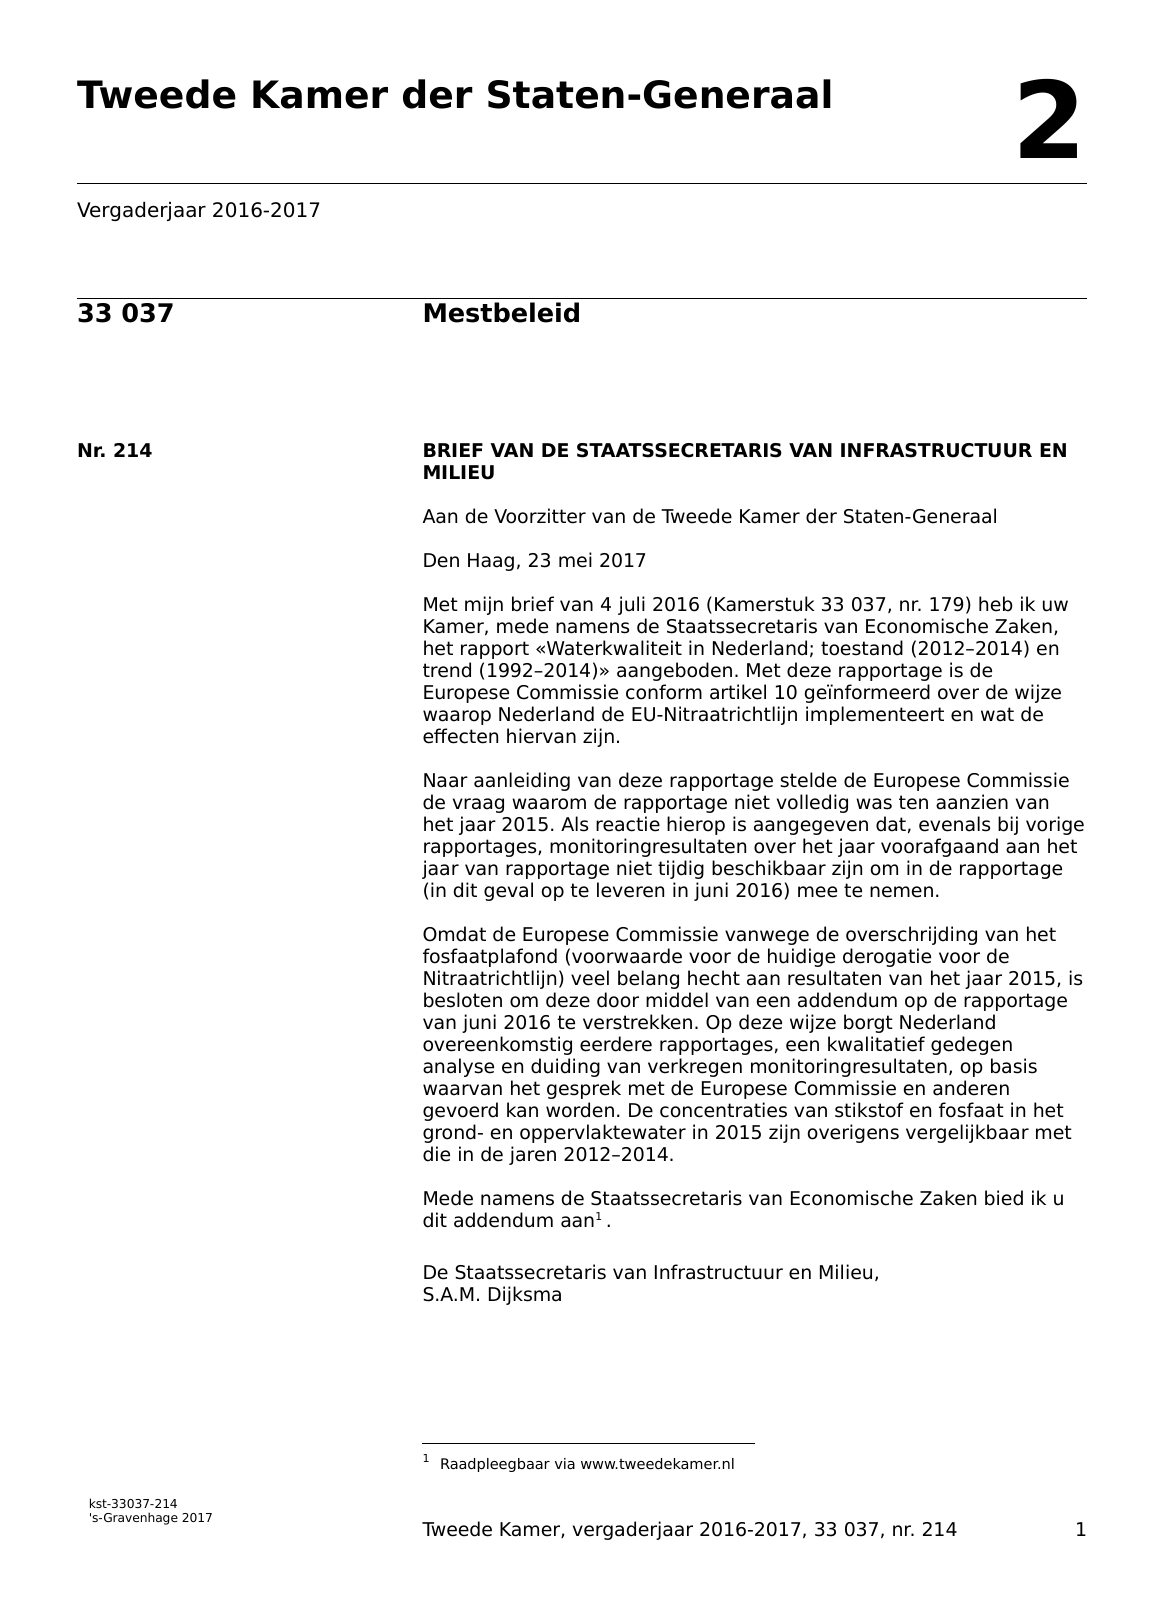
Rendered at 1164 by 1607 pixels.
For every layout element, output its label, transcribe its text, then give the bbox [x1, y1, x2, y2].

subtitle 33 037 Mestbeleid [77, 299, 1087, 329]
text Den Haag, 23 mei 2017 [422, 550, 1087, 572]
text Raadpleegbaar via www.tweedekamer.nl [422, 1452, 1087, 1474]
subtitle Nr. 214 BRIEF VAN DE STAATSSECRETARIS VAN INFRASTRUCTUUR EN MILIEU [77, 440, 1087, 484]
text Naar aanleiding van deze rapportage stelde de Europese Commissie de vraag waarom de rapportage niet volledig was ten aanzien van het jaar 2015. Als reactie hierop is aangegeven dat, evenals bij vorige rapportages, monitoringresultaten over het jaar voorafgaand aan het jaar van rapportage niet tijdig beschikbaar zijn om in de rapportage (in dit geval op te leveren in juni 2016) mee te nemen. [422, 770, 1087, 902]
text Mede namens de Staatssecretaris van Economische Zaken bied ik u dit addendum aan. [422, 1188, 1087, 1232]
text De Staatssecretaris van Infrastructuur en Milieu, S.A.M. Dijksma [422, 1262, 1087, 1306]
table_header Tweede Kamer der Staten-Generaal [77, 59, 886, 183]
text Omdat de Europese Commissie vanwege de overschrijding van het fosfaatplafond (voorwaarde voor de huidige derogatie voor de Nitraatrichtlijn) veel belang hecht aan resultaten van het jaar 2015, is besloten om deze door middel van een addendum op de rapportage van juni 2016 te verstrekken. Op deze wijze borgt Nederland overeenkomstig eerdere rapportages, een kwalitatief gedegen analyse en duiding van verkregen monitoringresultaten, op basis waarvan het gesprek met de Europese Commissie en anderen gevoerd kan worden. De concentraties van stikstof en fosfaat in het grond- en oppervlaktewater in 2015 zijn overigens vergelijkbaar met die in de jaren 2012–2014. [422, 924, 1087, 1166]
table_cell Vergaderjaar 2016-2017 [77, 184, 1087, 298]
text kst-33037-214 [88, 1497, 323, 1511]
text Met mijn brief van 4 juli 2016 (Kamerstuk 33 037, nr. 179) heb ik uw Kamer, mede namens de Staatssecretaris van Economische Zaken, het rapport «Waterkwaliteit in Nederland; toestand (2012–2014) en trend (1992–2014)» aangeboden. Met deze rapportage is de Europese Commissie conform artikel 10 geïnformeerd over de wijze waarop Nederland de EU-Nitraatrichtlijn implementeert en wat de effecten hiervan zijn. [422, 594, 1087, 748]
table_header 2 [886, 59, 1087, 183]
text 's-Gravenhage 2017 [88, 1511, 323, 1525]
text Aan de Voorzitter van de Tweede Kamer der Staten-Generaal [422, 506, 1087, 528]
